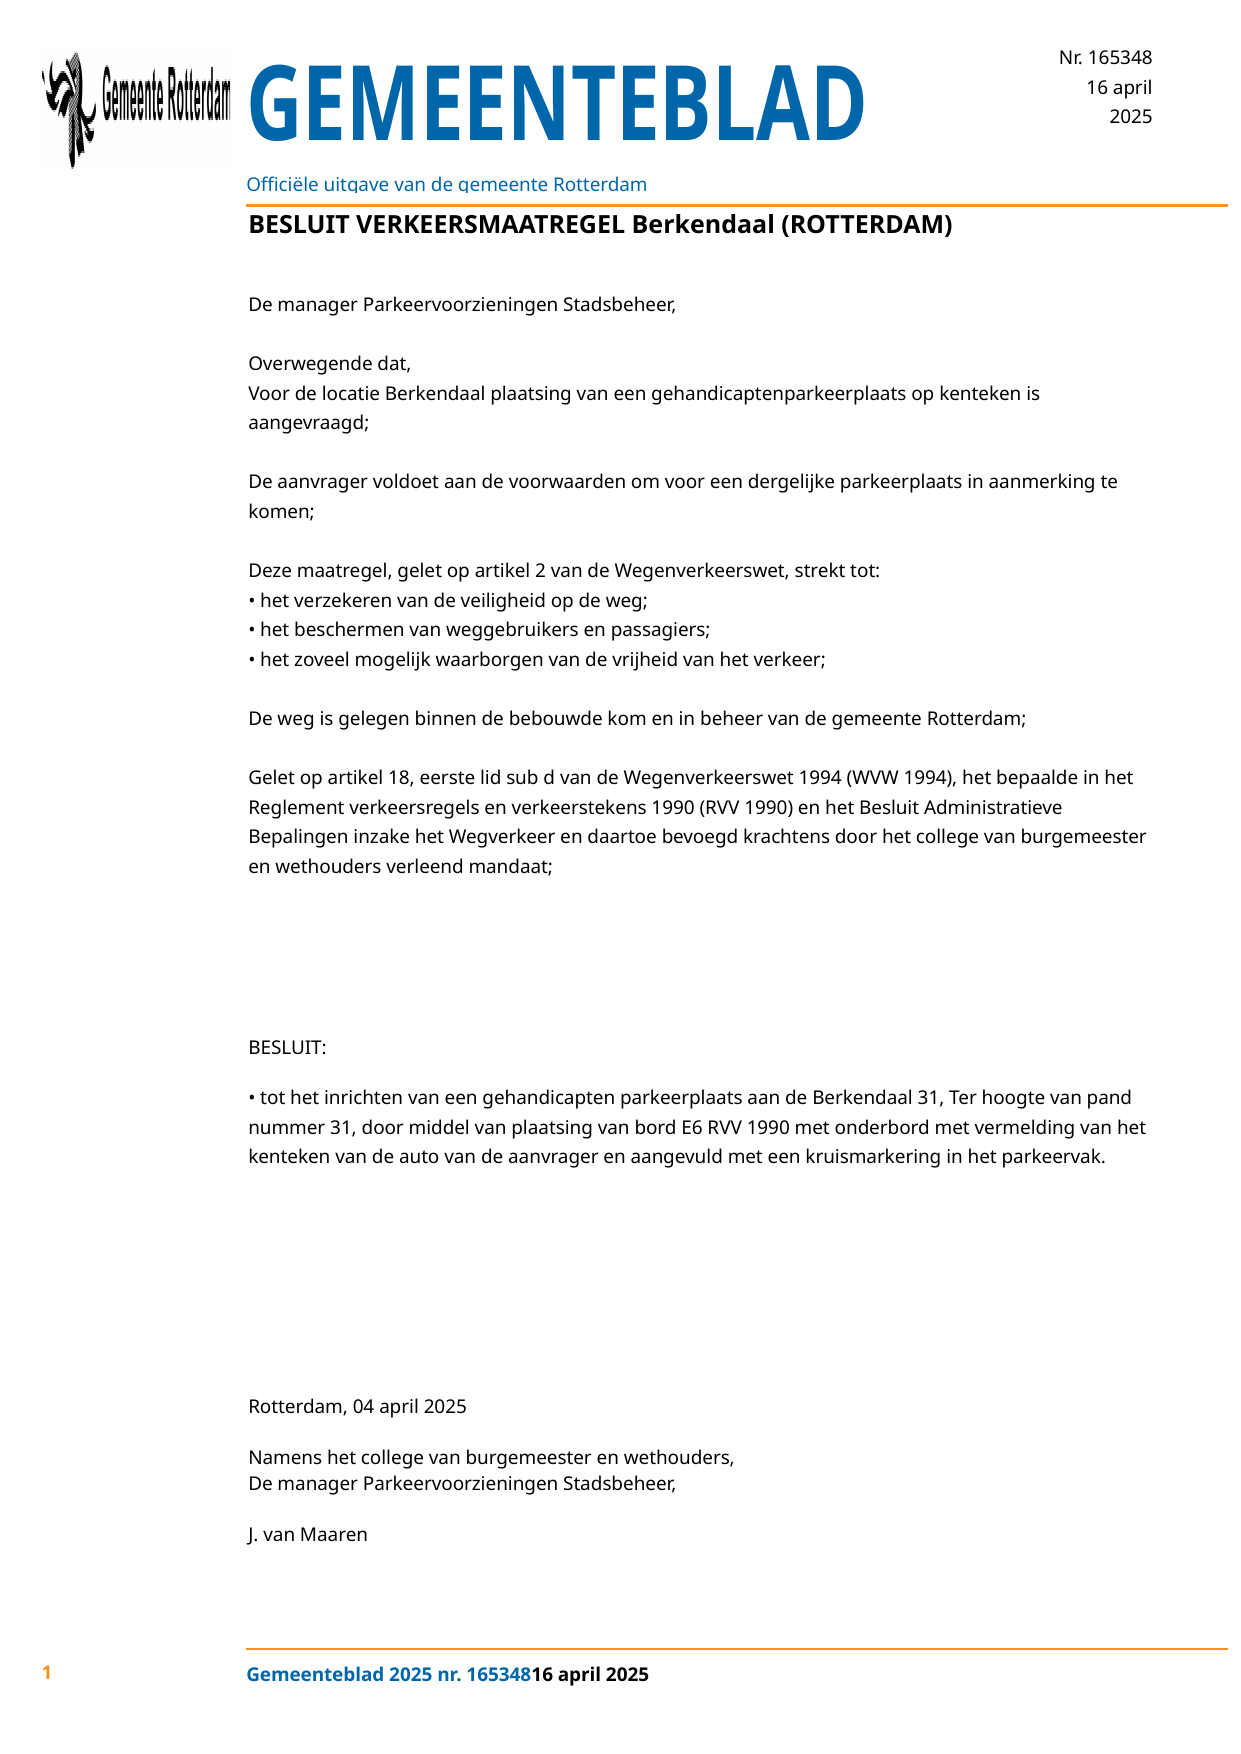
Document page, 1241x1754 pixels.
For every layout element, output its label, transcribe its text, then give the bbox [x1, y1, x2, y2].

text • het verzekeren van de veiligheid op de weg; [248, 587, 1152, 613]
text Voor de locatie Berkendaal plaatsing van een gehandicaptenparkeerplaats op kenteken is aangevraagd; [248, 380, 1152, 435]
text Namens het college van burgemeester en wethouders, [248, 1444, 1152, 1470]
text • het beschermen van weggebruikers en passagiers; [248, 616, 1152, 642]
text • tot het inrichten van een gehandicapten parkeerplaats aan de Berkendaal 31, Ter hoogte van pand nummer 31, door middel van plaatsing van bord E6 RVV 1990 met onderbord met vermelding van het kenteken van de auto van de aanvrager en aangevuld met een kruismarkering in het parkeervak. [248, 1084, 1152, 1169]
text Overwegende dat, [248, 350, 1152, 376]
text • het zoveel mogelijk waarborgen van de vrijheid van het verkeer; [248, 646, 1152, 672]
text BESLUIT: [248, 1034, 1152, 1060]
text De manager Parkeervoorzieningen Stadsbeheer, [248, 291, 1152, 317]
text BESLUIT VERKEERSMAATREGEL Berkendaal (ROTTERDAM) [248, 207, 1152, 241]
text De aanvrager voldoet aan de voorwaarden om voor een dergelijke parkeerplaats in aanmerking te komen; [248, 468, 1152, 524]
picture [41, 47, 231, 172]
text Gelet op artikel 18, eerste lid sub d van de Wegenverkeerswet 1994 (WVW 1994), het bepaalde in het Reglement verkeersregels en verkeerstekens 1990 (RVV 1990) en het Besluit Administratieve Bepalingen inzake het Wegverkeer en daartoe bevoegd krachtens door het college van burgemeester en wethouders verleend mandaat; [248, 764, 1152, 879]
text J. van Maaren [248, 1522, 1152, 1547]
text De weg is gelegen binnen de bebouwde kom en in beheer van de gemeente Rotterdam; [248, 705, 1152, 731]
text Rotterdam, 04 april 2025 [248, 1393, 1152, 1419]
text Deze maatregel, gelet op artikel 2 van de Wegenverkeerswet, strekt tot: [248, 557, 1152, 583]
text De manager Parkeervoorzieningen Stadsbeheer, [248, 1470, 1152, 1496]
